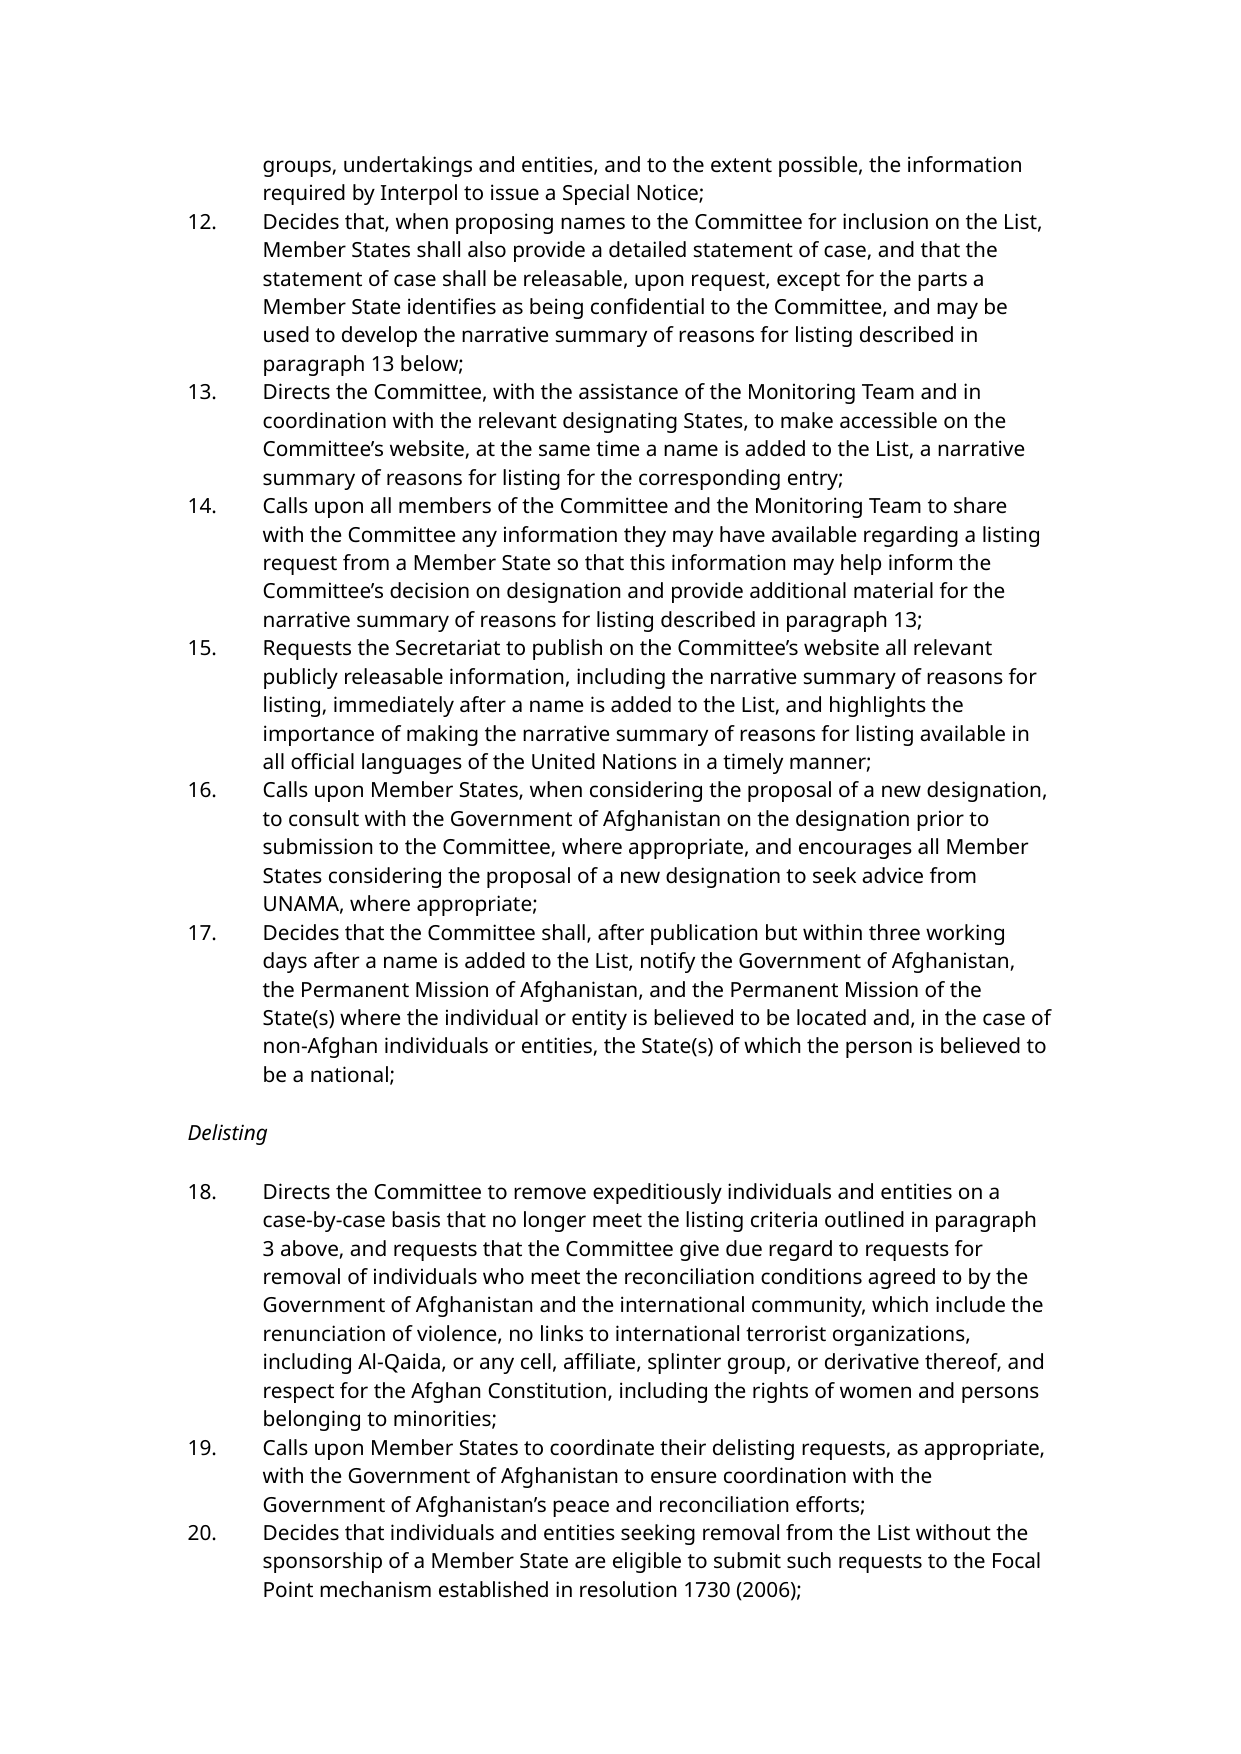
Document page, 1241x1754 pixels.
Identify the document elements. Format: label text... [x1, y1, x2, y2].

text Delisting [187, 1118, 1053, 1147]
list Calls upon Member States to coordinate their delisting requests, as appropriate, with the Government of Afghanistan to ensure coordination with the Government of Afghanistan’s peace and reconciliation efforts; [187, 1433, 1053, 1518]
list Calls upon all members of the Committee and the Monitoring Team to share with the Committee any information they may have available regarding a listing request from a Member State so that this information may help inform the Committee’s decision on designation and provide additional material for the narrative summary of reasons for listing described in paragraph 13; [187, 491, 1053, 633]
list Directs the Committee, with the assistance of the Monitoring Team and in coordination with the relevant designating States, to make accessible on the Committee’s website, at the same time a name is added to the List, a narrative summary of reasons for listing for the corresponding entry; [187, 377, 1053, 491]
list Calls upon Member States, when considering the proposal of a new designation, to consult with the Government of Afghanistan on the designation prior to submission to the Committee, where appropriate, and encourages all Member States considering the proposal of a new designation to seek advice from UNAMA, where appropriate; [187, 776, 1053, 918]
list Decides that individuals and entities seeking removal from the List without the sponsorship of a Member State are eligible to submit such requests to the Focal Point mechanism established in resolution 1730 (2006); [187, 1518, 1053, 1603]
list groups, undertakings and entities, and to the extent possible, the information required by Interpol to issue a Special Notice; [187, 150, 1053, 207]
list Requests the Secretariat to publish on the Committee’s website all relevant publicly releasable information, including the narrative summary of reasons for listing, immediately after a name is added to the List, and highlights the importance of making the narrative summary of reasons for listing available in all official languages of the United Nations in a timely manner; [187, 633, 1053, 776]
list Decides that, when proposing names to the Committee for inclusion on the List, Member States shall also provide a detailed statement of case, and that the statement of case shall be releasable, upon request, except for the parts a Member State identifies as being confidential to the Committee, and may be used to develop the narrative summary of reasons for listing described in paragraph 13 below; [187, 207, 1053, 377]
list Decides that the Committee shall, after publication but within three working days after a name is added to the List, notify the Government of Afghanistan, the Permanent Mission of Afghanistan, and the Permanent Mission of the State(s) where the individual or entity is believed to be located and, in the case of non-Afghan individuals or entities, the State(s) of which the person is believed to be a national; [187, 918, 1053, 1088]
list Directs the Committee to remove expeditiously individuals and entities on a case-by-case basis that no longer meet the listing criteria outlined in paragraph 3 above, and requests that the Committee give due regard to requests for removal of individuals who meet the reconciliation conditions agreed to by the Government of Afghanistan and the international community, which include the renunciation of violence, no links to international terrorist organizations, including Al-Qaida, or any cell, affiliate, splinter group, or derivative thereof, and respect for the Afghan Constitution, including the rights of women and persons belonging to minorities; [187, 1177, 1053, 1433]
